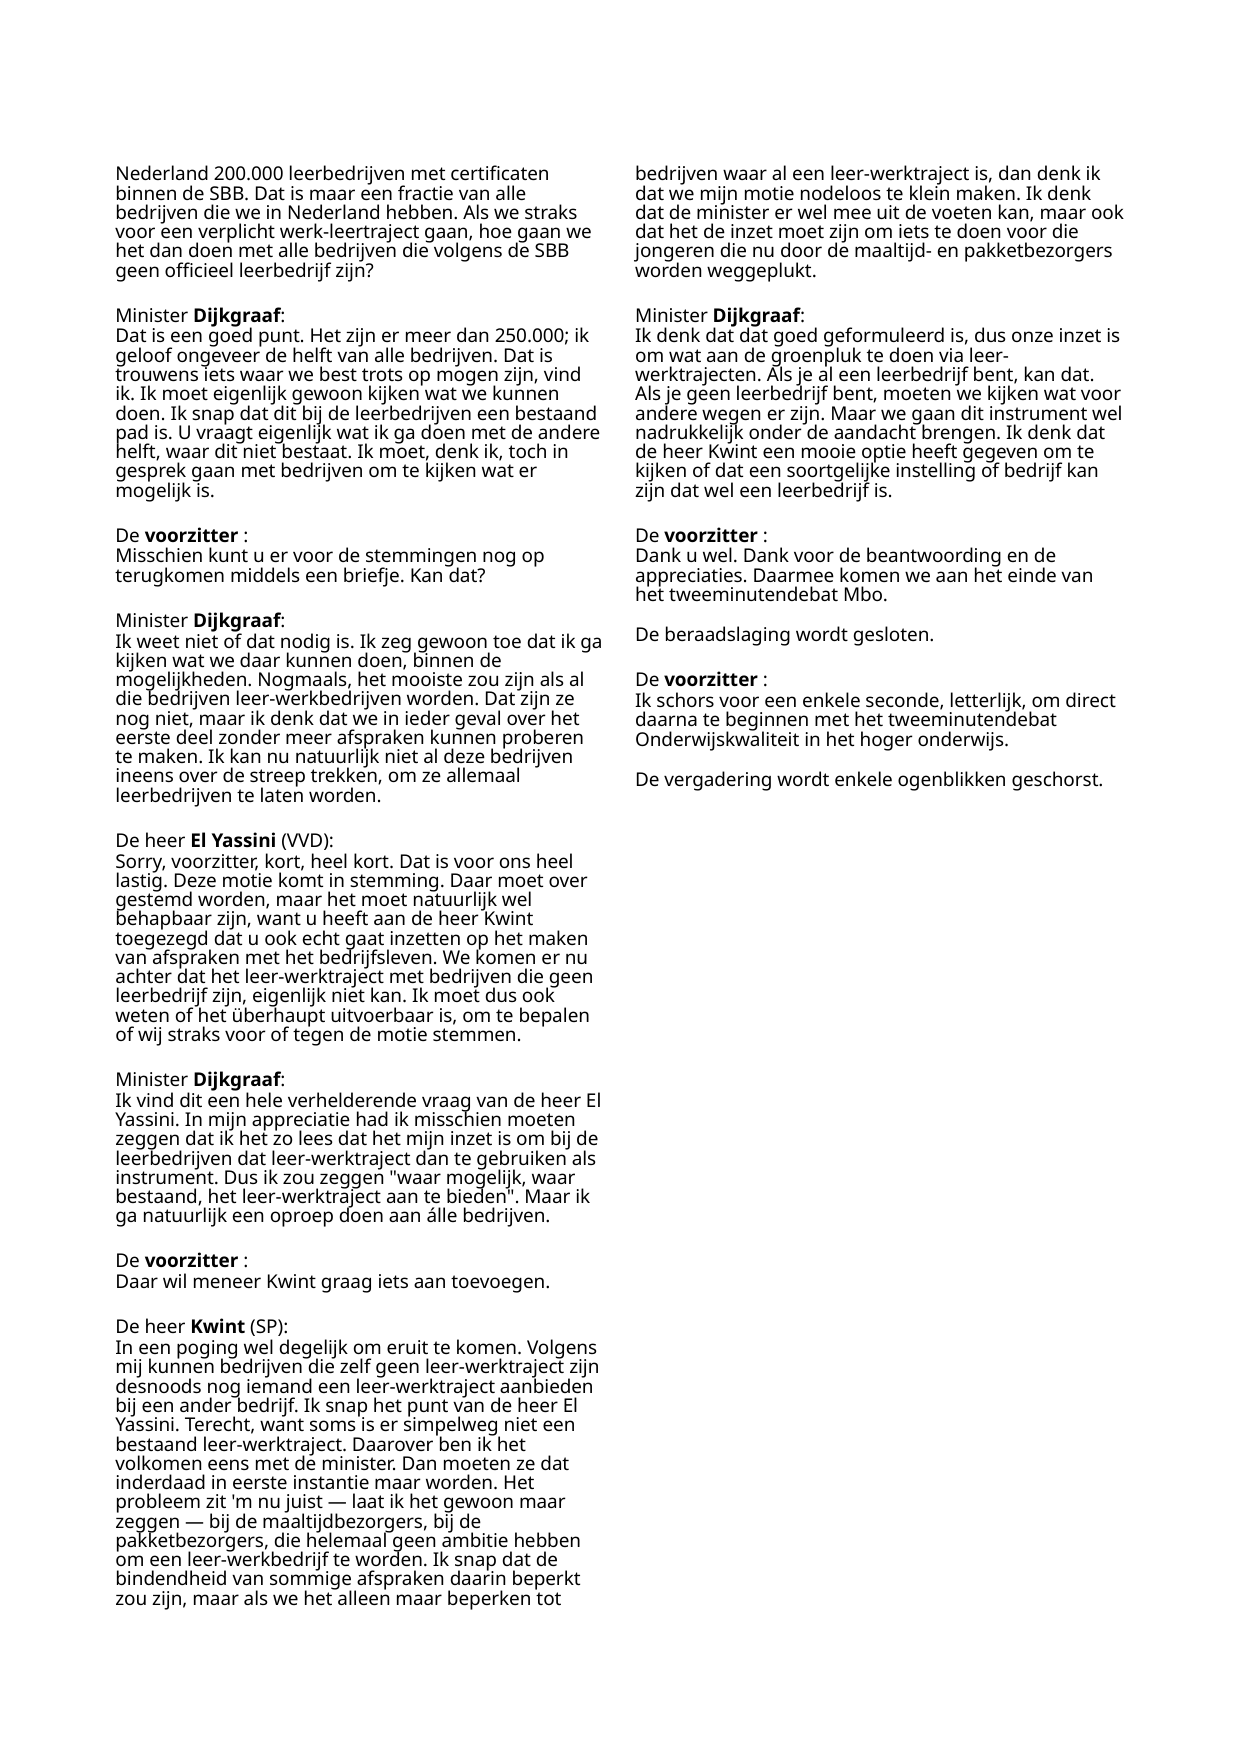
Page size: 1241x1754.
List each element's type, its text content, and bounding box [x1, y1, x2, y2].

text Dat is een goed punt. Het zijn er meer dan 250.000; ik geloof ongeveer de helft van alle bedrijven. Dat is trouwens iets waar we best trots op mogen zijn, vind ik. Ik moet eigenlijk gewoon kijken wat we kunnen doen. Ik snap dat dit bij de leerbedrijven een bestaand pad is. U vraagt eigenlijk wat ik ga doen met de andere helft, waar dit niet bestaat. Ik moet, denk ik, toch in gesprek gaan met bedrijven om te kijken wat er mogelijk is. [115, 327, 605, 501]
text De voorzitter : [635, 522, 1125, 547]
text Minister Dijkgraaf: [115, 302, 605, 327]
text Ik denk dat dat goed geformuleerd is, dus onze inzet is om wat aan de groenpluk te doen via leer-werktrajecten. Als je al een leerbedrijf bent, kan dat. Als je geen leerbedrijf bent, moeten we kijken wat voor andere wegen er zijn. Maar we gaan dit instrument wel nadrukkelijk onder de aandacht brengen. Ik denk dat de heer Kwint een mooie optie heeft gegeven om te kijken of dat een soortgelijke instelling of bedrijf kan zijn dat wel een leerbedrijf is. [635, 327, 1125, 501]
text De heer Kwint (SP): [115, 1313, 605, 1339]
text Nederland 200.000 leerbedrijven met certificaten binnen de SBB. Dat is maar een fractie van alle bedrijven die we in Nederland hebben. Als we straks voor een verplicht werk-leertraject gaan, hoe gaan we het dan doen met alle bedrijven die volgens de SBB geen officieel leerbedrijf zijn? [115, 165, 605, 281]
text De beraadslaging wordt gesloten. [635, 626, 1125, 645]
text Ik schors voor een enkele seconde, letterlijk, om direct daarna te beginnen met het tweeminutendebat Onderwijskwaliteit in het hoger onderwijs. [635, 692, 1125, 750]
text Daar wil meneer Kwint graag iets aan toevoegen. [115, 1273, 605, 1293]
text bedrijven waar al een leer-werktraject is, dan denk ik dat we mijn motie nodeloos te klein maken. Ik denk dat de minister er wel mee uit de voeten kan, maar ook dat het de inzet moet zijn om iets te doen voor die jongeren die nu door de maaltijd- en pakketbezorgers worden weggeplukt. [635, 165, 1125, 281]
text De vergadering wordt enkele ogenblikken geschorst. [635, 771, 1125, 790]
text Misschien kunt u er voor de stemmingen nog op terugkomen middels een briefje. Kan dat? [115, 547, 605, 586]
text Ik weet niet of dat nodig is. Ik zeg gewoon toe dat ik ga kijken wat we daar kunnen doen, binnen de mogelijkheden. Nogmaals, het mooiste zou zijn als al die bedrijven leer-werkbedrijven worden. Dat zijn ze nog niet, maar ik denk dat we in ieder geval over het eerste deel zonder meer afspraken kunnen proberen te maken. Ik kan nu natuurlijk niet al deze bedrijven ineens over de streep trekken, om ze allemaal leerbedrijven te laten worden. [115, 633, 605, 806]
text Minister Dijkgraaf: [115, 607, 605, 633]
text In een poging wel degelijk om eruit te komen. Volgens mij kunnen bedrijven die zelf geen leer-werktraject zijn desnoods nog iemand een leer-werktraject aanbieden bij een ander bedrijf. Ik snap het punt van de heer El Yassini. Terecht, want soms is er simpelweg niet een bestaand leer-werktraject. Daarover ben ik het volkomen eens met de minister. Dan moeten ze dat inderdaad in eerste instantie maar worden. Het probleem zit 'm nu juist — laat ik het gewoon maar zeggen — bij de maaltijdbezorgers, bij de pakketbezorgers, die helemaal geen ambitie hebben om een leer-werkbedrijf te worden. Ik snap dat de bindendheid van sommige afspraken daarin beperkt zou zijn, maar als we het alleen maar beperken tot [115, 1339, 605, 1609]
text De heer El Yassini (VVD): [115, 827, 605, 853]
text Minister Dijkgraaf: [635, 302, 1125, 327]
text Sorry, voorzitter, kort, heel kort. Dat is voor ons heel lastig. Deze motie komt in stemming. Daar moet over gestemd worden, maar het moet natuurlijk wel behapbaar zijn, want u heeft aan de heer Kwint toegezegd dat u ook echt gaat inzetten op het maken van afspraken met het bedrijfsleven. We komen er nu achter dat het leer-werktraject met bedrijven die geen leerbedrijf zijn, eigenlijk niet kan. Ik moet dus ook weten of het überhaupt uitvoerbaar is, om te bepalen of wij straks voor of tegen de motie stemmen. [115, 853, 605, 1045]
text De voorzitter : [115, 522, 605, 547]
text Minister Dijkgraaf: [115, 1066, 605, 1092]
text De voorzitter : [115, 1248, 605, 1273]
text Ik vind dit een hele verhelderende vraag van de heer El Yassini. In mijn appreciatie had ik misschien moeten zeggen dat ik het zo lees dat het mijn inzet is om bij de leerbedrijven dat leer-werktraject dan te gebruiken als instrument. Dus ik zou zeggen "waar mogelijk, waar bestaand, het leer-werktraject aan te bieden". Maar ik ga natuurlijk een oproep doen aan álle bedrijven. [115, 1092, 605, 1227]
text De voorzitter : [635, 666, 1125, 692]
text Dank u wel. Dank voor de beantwoording en de appreciaties. Daarmee komen we aan het einde van het tweeminutendebat Mbo. [635, 547, 1125, 605]
